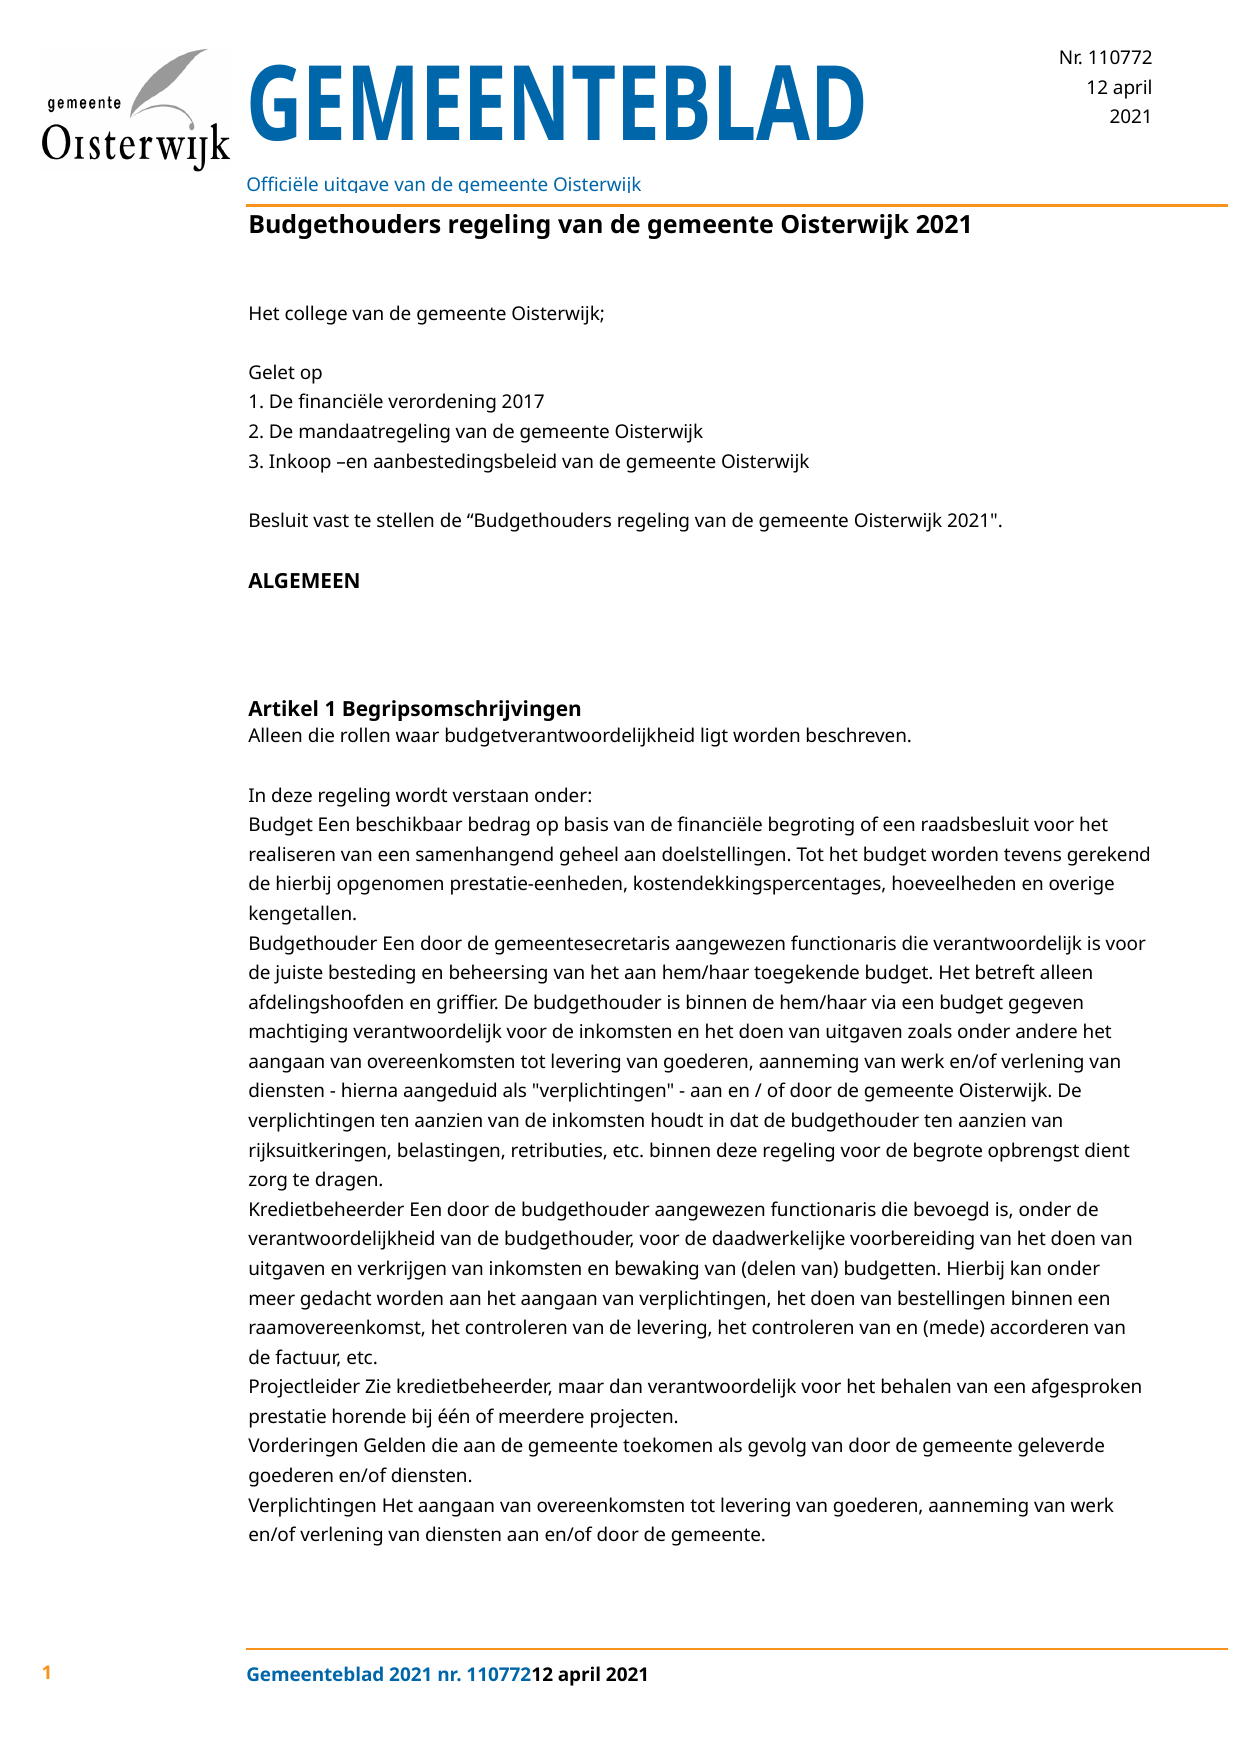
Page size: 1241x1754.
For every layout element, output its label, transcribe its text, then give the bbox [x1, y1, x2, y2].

text 1. De financiële verordening 2017 [248, 389, 1152, 414]
text 3. Inkoop –en aanbestedingsbeleid van de gemeente Oisterwijk [248, 448, 1152, 473]
text Besluit vast te stellen de “Budgethouders regeling van de gemeente Oisterwijk 2021". [248, 507, 1152, 533]
picture [41, 47, 231, 172]
text Budgethouder Een door de gemeentesecretaris aangewezen functionaris die verantwoordelijk is voor de juiste besteding en beheersing van het aan hem/haar toegekende budget. Het betreft alleen afdelingshoofden en griffier. De budgethouder is binnen de hem/haar via een budget gegeven machtiging verantwoordelijk voor de inkomsten en het doen van uitgaven zoals onder andere het aangaan van overeenkomsten tot levering van goederen, aanneming van werk en/of verlening van diensten - hierna aangeduid als "verplichtingen" - aan en / of door de gemeente Oisterwijk. De verplichtingen ten aanzien van de inkomsten houdt in dat de budgethouder ten aanzien van rijksuitkeringen, belastingen, retributies, etc. binnen deze regeling voor de begrote opbrengst dient zorg te dragen. [248, 930, 1152, 1192]
text Kredietbeheerder Een door de budgethouder aangewezen functionaris die bevoegd is, onder de verantwoordelijkheid van de budgethouder, voor de daadwerkelijke voorbereiding van het doen van uitgaven en verkrijgen van inkomsten en bewaking van (delen van) budgetten. Hierbij kan onder meer gedacht worden aan het aangaan van verplichtingen, het doen van bestellingen binnen een raamovereenkomst, het controleren van de levering, het controleren van en (mede) accorderen van de factuur, etc. [248, 1196, 1152, 1370]
text Het college van de gemeente Oisterwijk; [248, 300, 1152, 326]
text Budgethouders regeling van de gemeente Oisterwijk 2021 [248, 207, 1152, 241]
text ALGEMEEN [248, 566, 1152, 594]
text Budget Een beschikbaar bedrag op basis van de financiële begroting of een raadsbesluit voor het realiseren van een samenhangend geheel aan doelstellingen. Tot het budget worden tevens gerekend de hierbij opgenomen prestatie-eenheden, kostendekkingspercentages, hoeveelheden en overige kengetallen. [248, 811, 1152, 926]
text Artikel 1 Begripsomschrijvingen [248, 694, 1152, 723]
text Gelet op [248, 359, 1152, 385]
text Verplichtingen Het aangaan van overeenkomsten tot levering van goederen, aanneming van werk en/of verlening van diensten aan en/of door de gemeente. [248, 1492, 1152, 1547]
text Vorderingen Gelden die aan de gemeente toekomen als gevolg van door de gemeente geleverde goederen en/of diensten. [248, 1433, 1152, 1488]
text Alleen die rollen waar budgetverantwoordelijkheid ligt worden beschreven. [248, 723, 1152, 748]
text 2. De mandaatregeling van de gemeente Oisterwijk [248, 418, 1152, 444]
text Projectleider Zie kredietbeheerder, maar dan verantwoordelijk voor het behalen van een afgesproken prestatie horende bij één of meerdere projecten. [248, 1373, 1152, 1429]
text In deze regeling wordt verstaan onder: [248, 782, 1152, 808]
